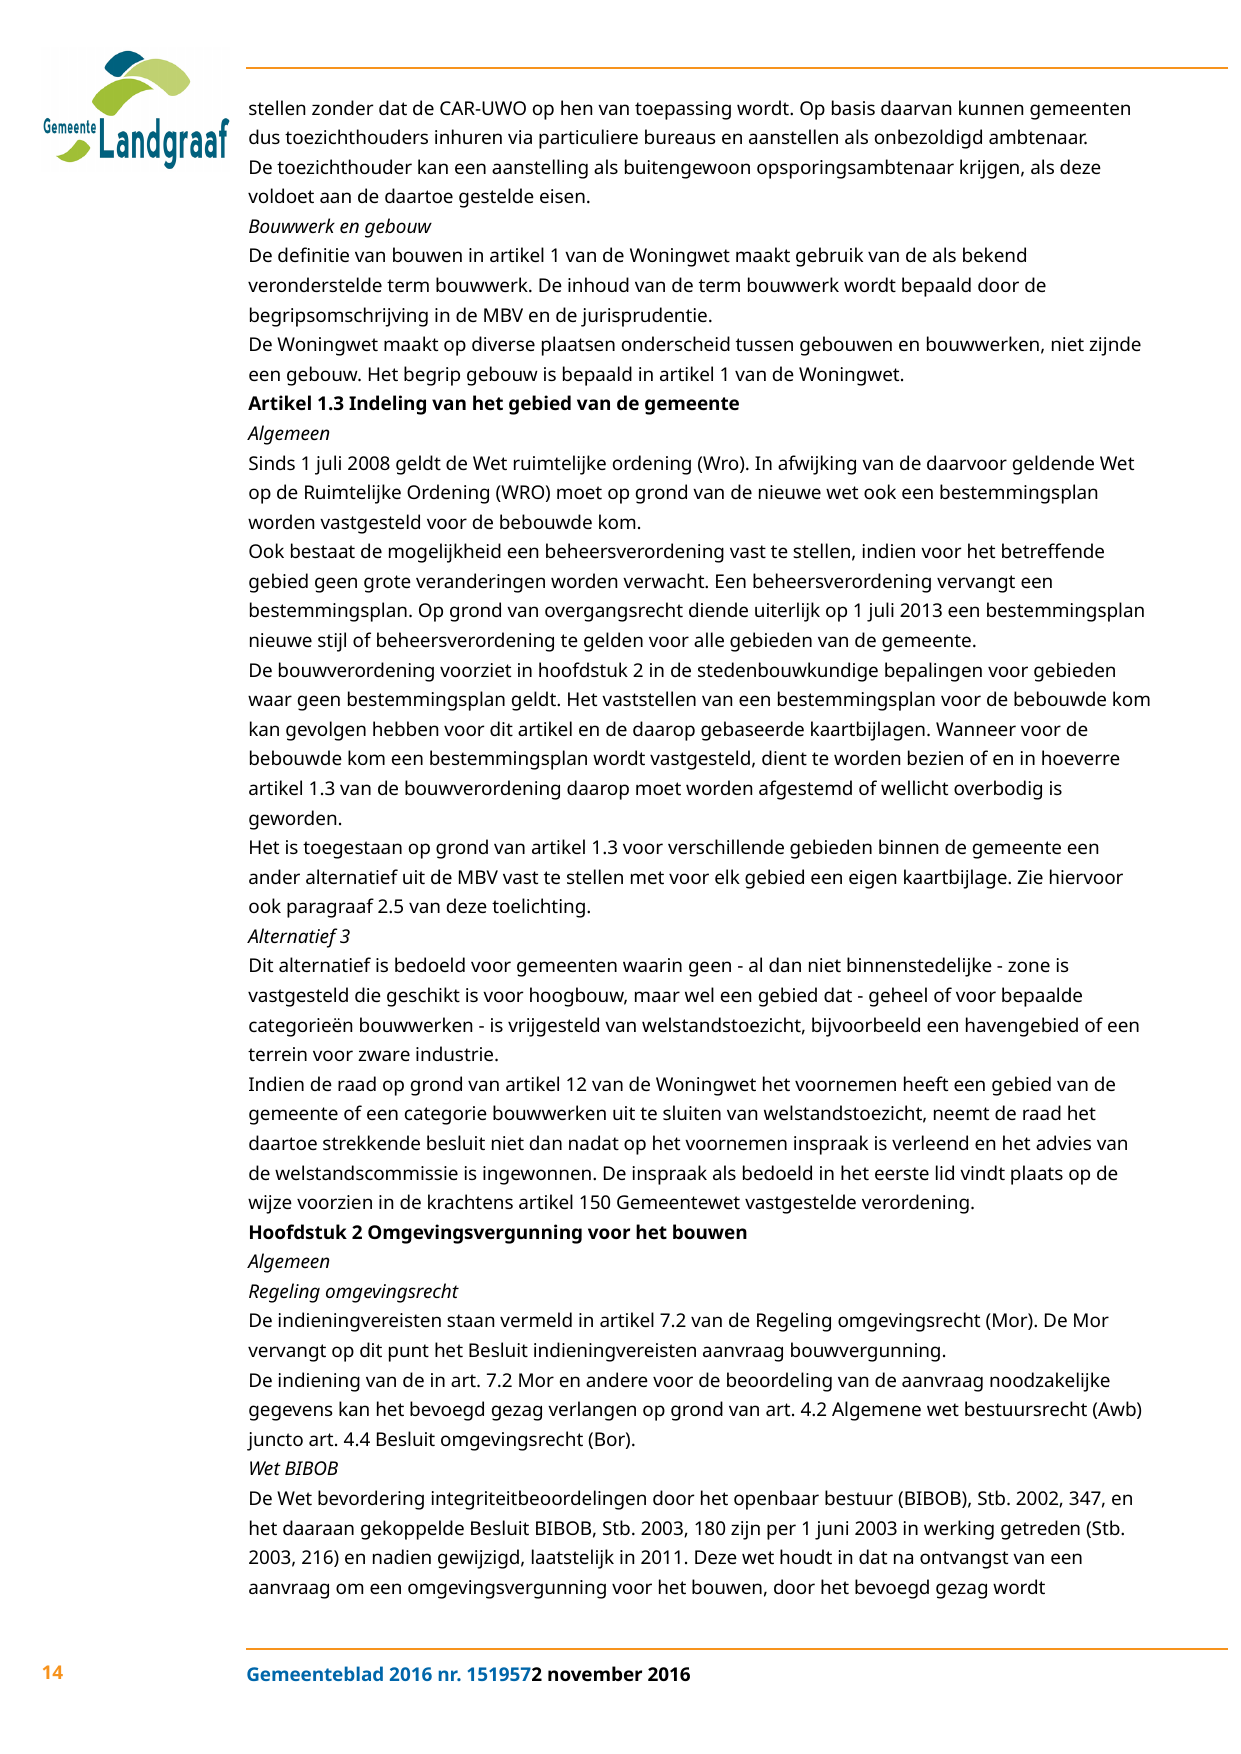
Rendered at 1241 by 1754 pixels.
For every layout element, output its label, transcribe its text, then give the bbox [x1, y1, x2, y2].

text Het is toegestaan op grond van artikel 1.3 voor verschillende gebieden binnen de gemeente een ander alternatief uit de MBV vast te stellen met voor elk gebied een eigen kaartbijlage. Zie hiervoor ook paragraaf 2.5 van deze toelichting. [248, 834, 1152, 919]
text Algemeen [248, 420, 1152, 446]
text De bouwverordening voorziet in hoofdstuk 2 in de stedenbouwkundige bepalingen voor gebieden waar geen bestemmingsplan geldt. Het vaststellen van een bestemmingsplan voor de bebouwde kom kan gevolgen hebben voor dit artikel en de daarop gebaseerde kaartbijlagen. Wanneer voor de bebouwde kom een bestemmingsplan wordt vastgesteld, dient te worden bezien of en in hoeverre artikel 1.3 van de bouwverordening daarop moet worden afgestemd of wellicht overbodig is geworden. [248, 657, 1152, 831]
text De indieningvereisten staan vermeld in artikel 7.2 van de Regeling omgevingsrecht (Mor). De Mor vervangt op dit punt het Besluit indieningvereisten aanvraag bouwvergunning. [248, 1308, 1152, 1363]
text Ook bestaat de mogelijkheid een beheersverordening vast te stellen, indien voor het betreffende gebied geen grote veranderingen worden verwacht. Een beheersverordening vervangt een bestemmingsplan. Op grond van overgangsrecht diende uiterlijk op 1 juli 2013 een bestemmingsplan nieuwe stijl of beheersverordening te gelden voor alle gebieden van de gemeente. [248, 538, 1152, 653]
text Alternatief 3 [248, 923, 1152, 949]
text Wet BIBOB [248, 1456, 1152, 1481]
text Indien de raad op grond van artikel 12 van de Woningwet het voornemen heeft een gebied van de gemeente of een categorie bouwwerken uit te sluiten van welstandstoezicht, neemt de raad het daartoe strekkende besluit niet dan nadat op het voornemen inspraak is verleend en het advies van de welstandscommissie is ingewonnen. De inspraak als bedoeld in het eerste lid vindt plaats op de wijze voorzien in de krachtens artikel 150 Gemeentewet vastgestelde verordening. [248, 1071, 1152, 1215]
text Algemeen [248, 1248, 1152, 1274]
text Hoofdstuk 2 Omgevingsvergunning voor het bouwen [248, 1219, 1152, 1245]
text De toezichthouder kan een aanstelling als buitengewoon opsporingsambtenaar krijgen, als deze voldoet aan de daartoe gestelde eisen. [248, 154, 1152, 209]
text De Woningwet maakt op diverse plaatsen onderscheid tussen gebouwen en bouwwerken, niet zijnde een gebouw. Het begrip gebouw is bepaald in artikel 1 van de Woningwet. [248, 331, 1152, 387]
text Sinds 1 juli 2008 geldt de Wet ruimtelijke ordening (Wro). In afwijking van de daarvoor geldende Wet op de Ruimtelijke Ordening (WRO) moet op grond van de nieuwe wet ook een bestemmingsplan worden vastgesteld voor de bebouwde kom. [248, 450, 1152, 535]
text Dit alternatief is bedoeld voor gemeenten waarin geen - al dan niet binnenstedelijke - zone is vastgesteld die geschikt is voor hoogbouw, maar wel een gebied dat - geheel of voor bepaalde categorieën bouwwerken - is vrijgesteld van welstandstoezicht, bijvoorbeeld een havengebied of een terrein voor zware industrie. [248, 953, 1152, 1067]
text Bouwwerk en gebouw [248, 213, 1152, 239]
text Artikel 1.3 Indeling van het gebied van de gemeente [248, 391, 1152, 416]
text De Wet bevordering integriteitbeoordelingen door het openbaar bestuur (BIBOB), Stb. 2002, 347, en het daaraan gekoppelde Besluit BIBOB, Stb. 2003, 180 zijn per 1 juni 2003 in werking getreden (Stb. 2003, 216) en nadien gewijzigd, laatstelijk in 2011. Deze wet houdt in dat na ontvangst van een aanvraag om een omgevingsvergunning voor het bouwen, door het bevoegd gezag wordt [248, 1485, 1152, 1600]
text De definitie van bouwen in artikel 1 van de Woningwet maakt gebruik van de als bekend veronderstelde term bouwwerk. De inhoud van de term bouwwerk wordt bepaald door de begripsomschrijving in de MBV en de jurisprudentie. [248, 243, 1152, 328]
text stellen zonder dat de CAR-UWO op hen van toepassing wordt. Op basis daarvan kunnen gemeenten dus toezichthouders inhuren via particuliere bureaus en aanstellen als onbezoldigd ambtenaar. [248, 95, 1152, 150]
text Regeling omgevingsrecht [248, 1278, 1152, 1304]
text De indiening van de in art. 7.2 Mor en andere voor de beoordeling van de aanvraag noodzakelijke gegevens kan het bevoegd gezag verlangen op grond van art. 4.2 Algemene wet bestuursrecht (Awb) juncto art. 4.4 Besluit omgevingsrecht (Bor). [248, 1367, 1152, 1452]
picture [41, 47, 231, 172]
